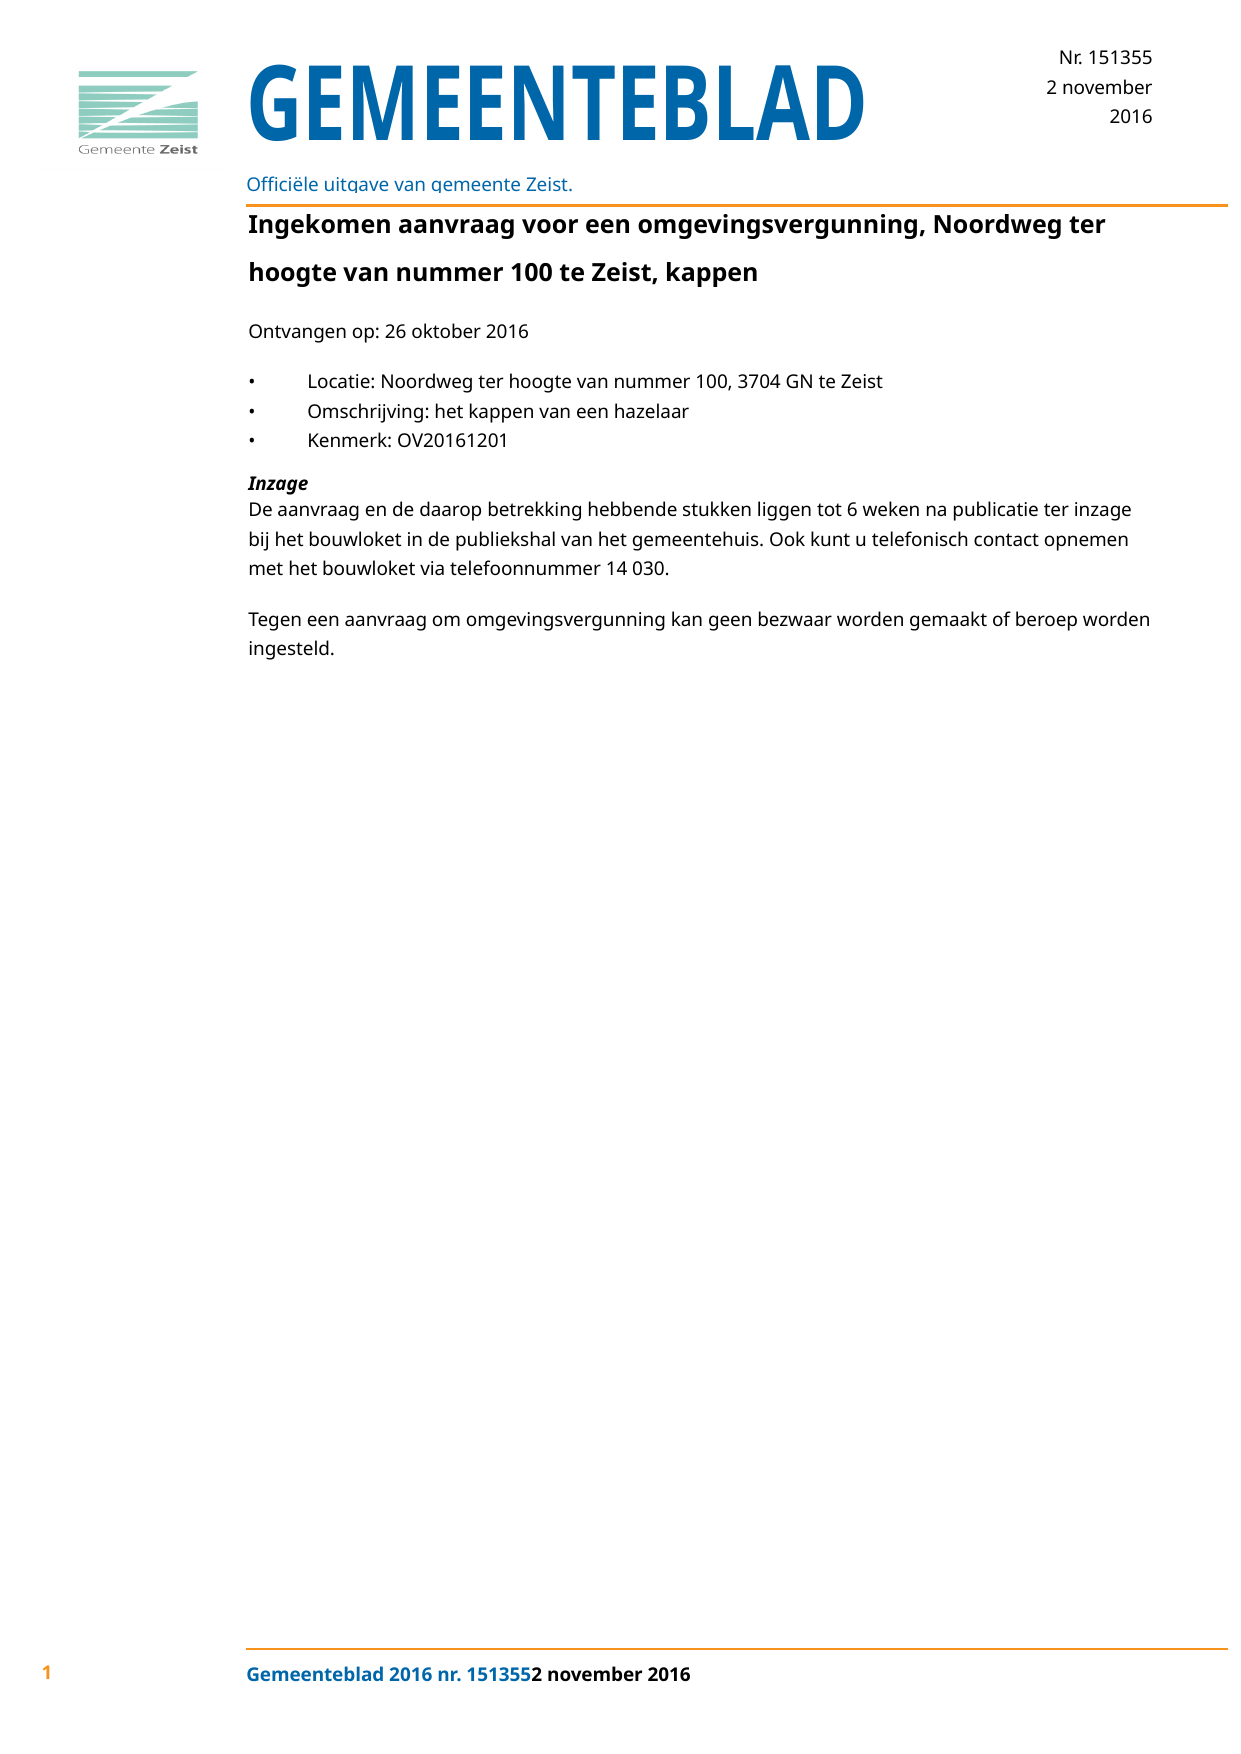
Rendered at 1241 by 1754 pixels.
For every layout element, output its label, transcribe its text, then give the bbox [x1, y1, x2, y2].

text Ingekomen aanvraag voor een omgevingsvergunning, Noordweg ter hoogte van nummer 100 te Zeist, kappen [248, 207, 1152, 288]
text Inzage [248, 471, 1152, 496]
text Tegen een aanvraag om omgevingsvergunning kan geen bezwaar worden gemaakt of beroep worden ingesteld. [248, 606, 1152, 661]
list Locatie: Noordweg ter hoogte van nummer 100, 3704 GN te Zeist [248, 368, 1152, 394]
list Omschrijving: het kappen van een hazelaar [248, 398, 1152, 424]
text De aanvraag en de daarop betrekking hebbende stukken liggen tot 6 weken na publicatie ter inzage bij het bouwloket in de publiekshal van het gemeentehuis. Ook kunt u telefonisch contact opnemen met het bouwloket via telefoonnummer 14 030. [248, 496, 1152, 581]
text Ontvangen op: 26 oktober 2016 [248, 318, 1152, 344]
picture [41, 47, 231, 172]
list Kenmerk: OV20161201 [248, 427, 1152, 453]
